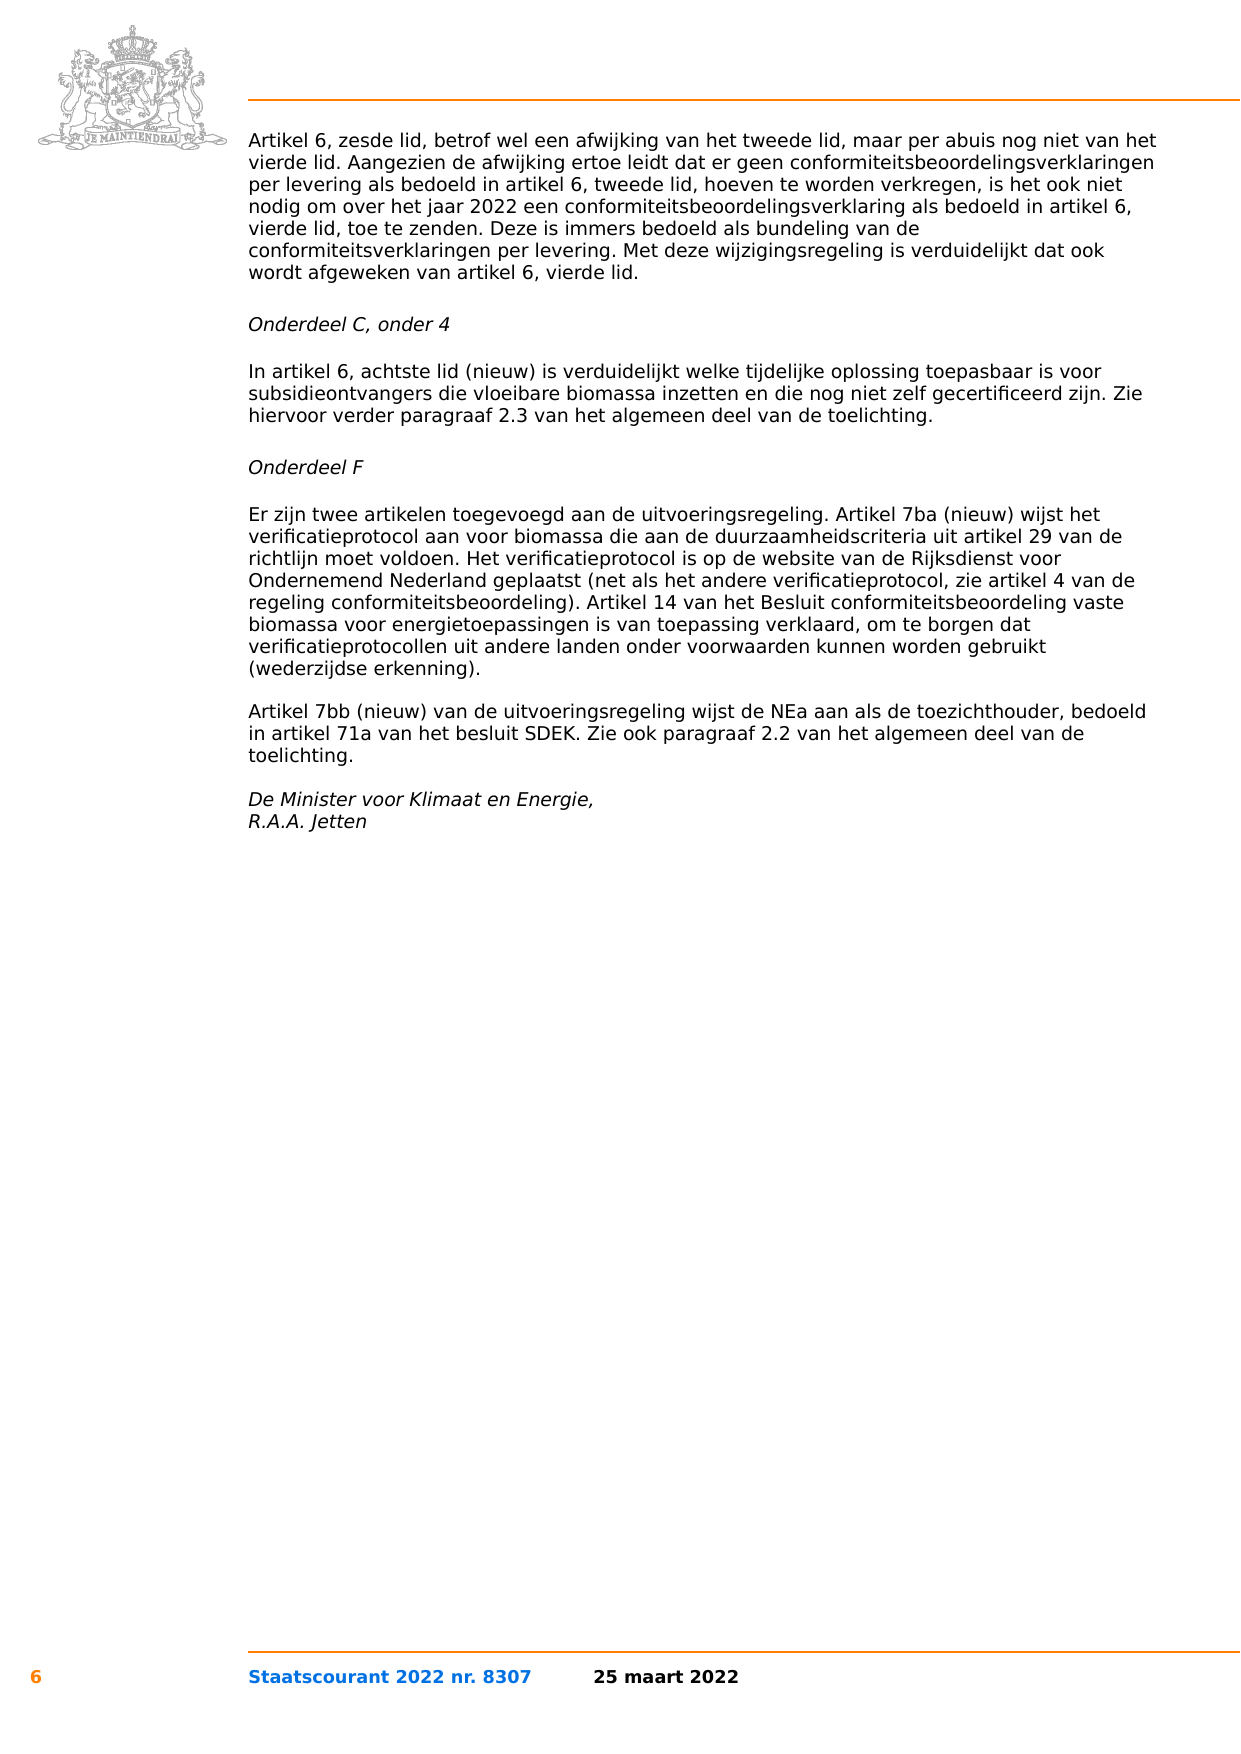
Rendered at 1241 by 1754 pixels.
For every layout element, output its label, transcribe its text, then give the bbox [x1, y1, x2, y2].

text De Minister voor Klimaat en Energie, R.A.A. Jetten [248, 789, 1163, 833]
text Artikel 6, zesde lid, betrof wel een afwijking van het tweede lid, maar per abuis nog niet van het vierde lid. Aangezien de afwijking ertoe leidt dat er geen conformiteitsbeoordelingsverklaringen per levering als bedoeld in artikel 6, tweede lid, hoeven te worden verkregen, is het ook niet nodig om over het jaar 2022 een conformiteitsbeoordelingsverklaring als bedoeld in artikel 6, vierde lid, toe te zenden. Deze is immers bedoeld als bundeling van de conformiteitsverklaringen per levering. Met deze wijzigingsregeling is verduidelijkt dat ook wordt afgeweken van artikel 6, vierde lid. [248, 130, 1163, 284]
text Er zijn twee artikelen toegevoegd aan de uitvoeringsregeling. Artikel 7ba (nieuw) wijst het verificatieprotocol aan voor biomassa die aan de duurzaamheidscriteria uit artikel 29 van de richtlijn moet voldoen. Het verificatieprotocol is op de website van de Rijksdienst voor Ondernemend Nederland geplaatst (net als het andere verificatieprotocol, zie artikel 4 van de regeling conformiteitsbeoordeling). Artikel 14 van het Besluit conformiteitsbeoordeling vaste biomassa voor energietoepassingen is van toepassing verklaard, om te borgen dat verificatieprotocollen uit andere landen onder voorwaarden kunnen worden gebruikt (wederzijdse erkenning). [248, 504, 1163, 679]
subtitle Onderdeel F [248, 457, 1163, 479]
subtitle Onderdeel C, onder 4 [248, 314, 1163, 336]
text In artikel 6, achtste lid (nieuw) is verduidelijkt welke tijdelijke oplossing toepasbaar is voor subsidieontvangers die vloeibare biomassa inzetten en die nog niet zelf gecertificeerd zijn. Zie hiervoor verder paragraaf 2.3 van het algemeen deel van de toelichting. [248, 361, 1163, 427]
picture [38, 25, 227, 150]
text Artikel 7bb (nieuw) van de uitvoeringsregeling wijst de NEa aan als de toezichthouder, bedoeld in artikel 71a van het besluit SDEK. Zie ook paragraaf 2.2 van het algemeen deel van de toelichting. [248, 701, 1163, 767]
